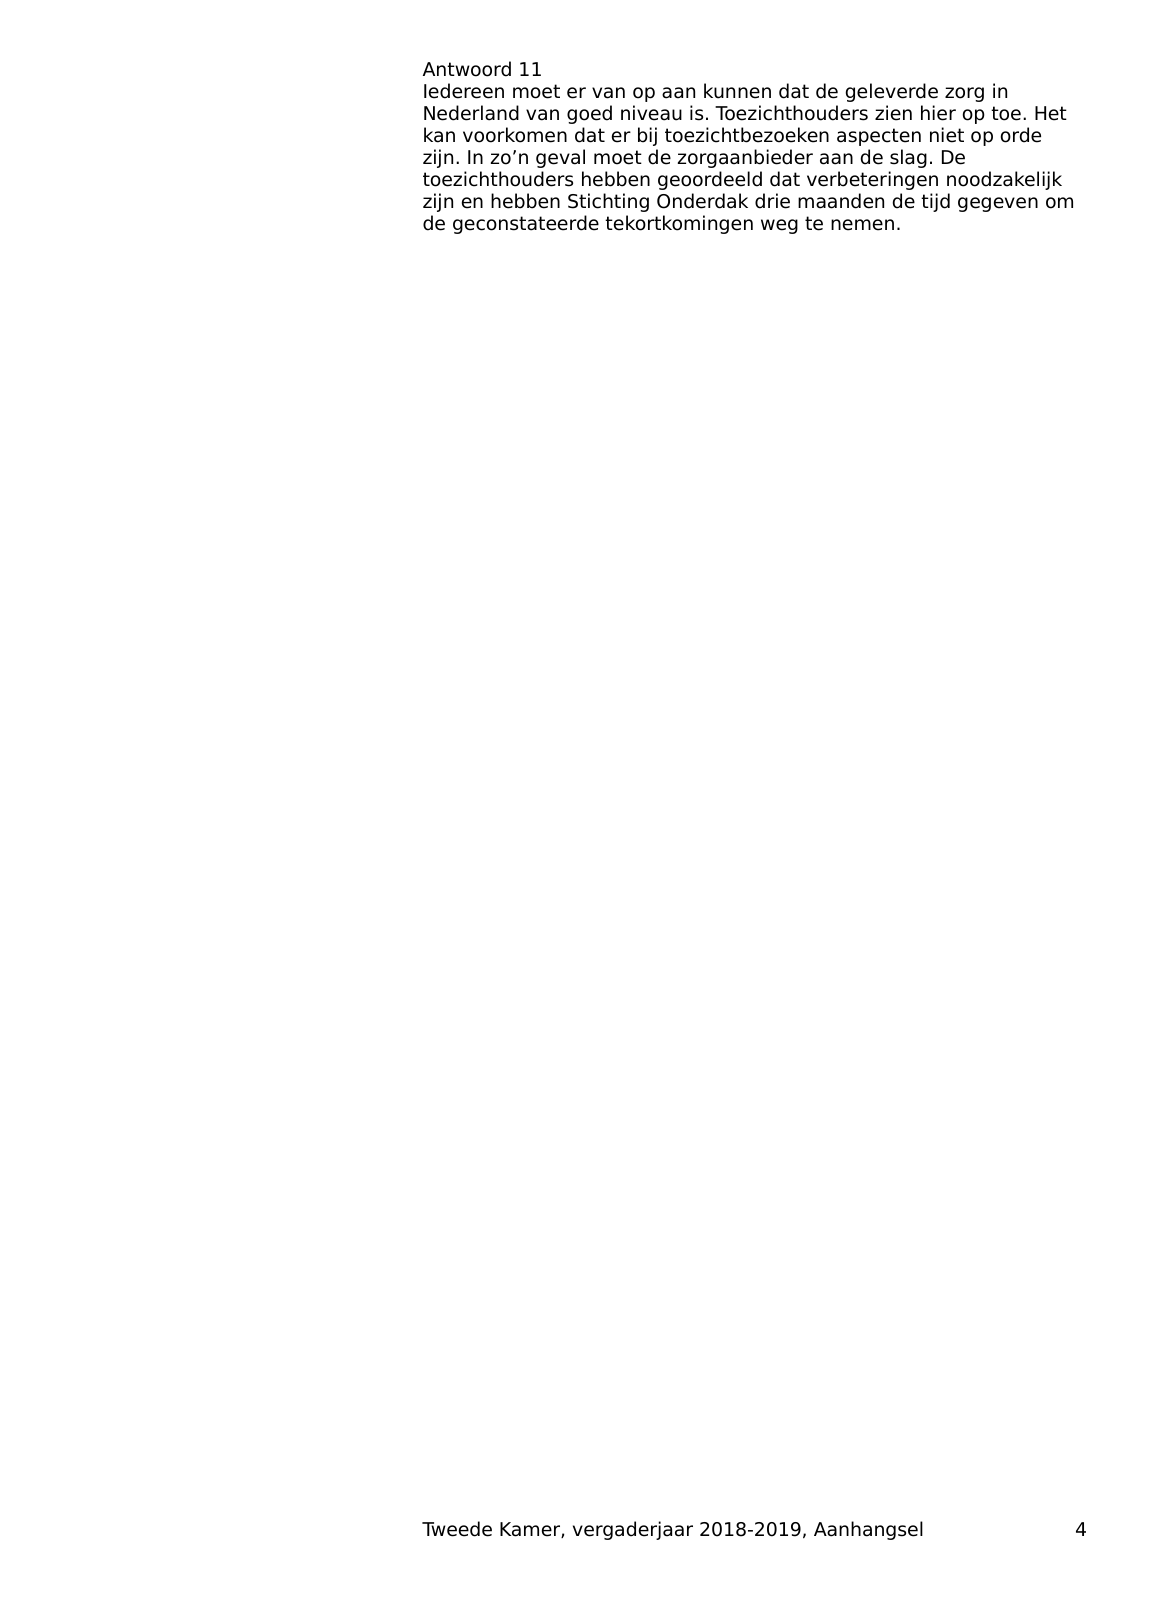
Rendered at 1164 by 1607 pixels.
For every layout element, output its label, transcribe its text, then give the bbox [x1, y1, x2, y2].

text Antwoord 11 [422, 59, 1087, 81]
text Iedereen moet er van op aan kunnen dat de geleverde zorg in Nederland van goed niveau is. Toezichthouders zien hier op toe. Het kan voorkomen dat er bij toezichtbezoeken aspecten niet op orde zijn. In zo’n geval moet de zorgaanbieder aan de slag. De toezichthouders hebben geoordeeld dat verbeteringen noodzakelijk zijn en hebben Stichting Onderdak drie maanden de tijd gegeven om de geconstateerde tekortkomingen weg te nemen. [422, 81, 1087, 235]
